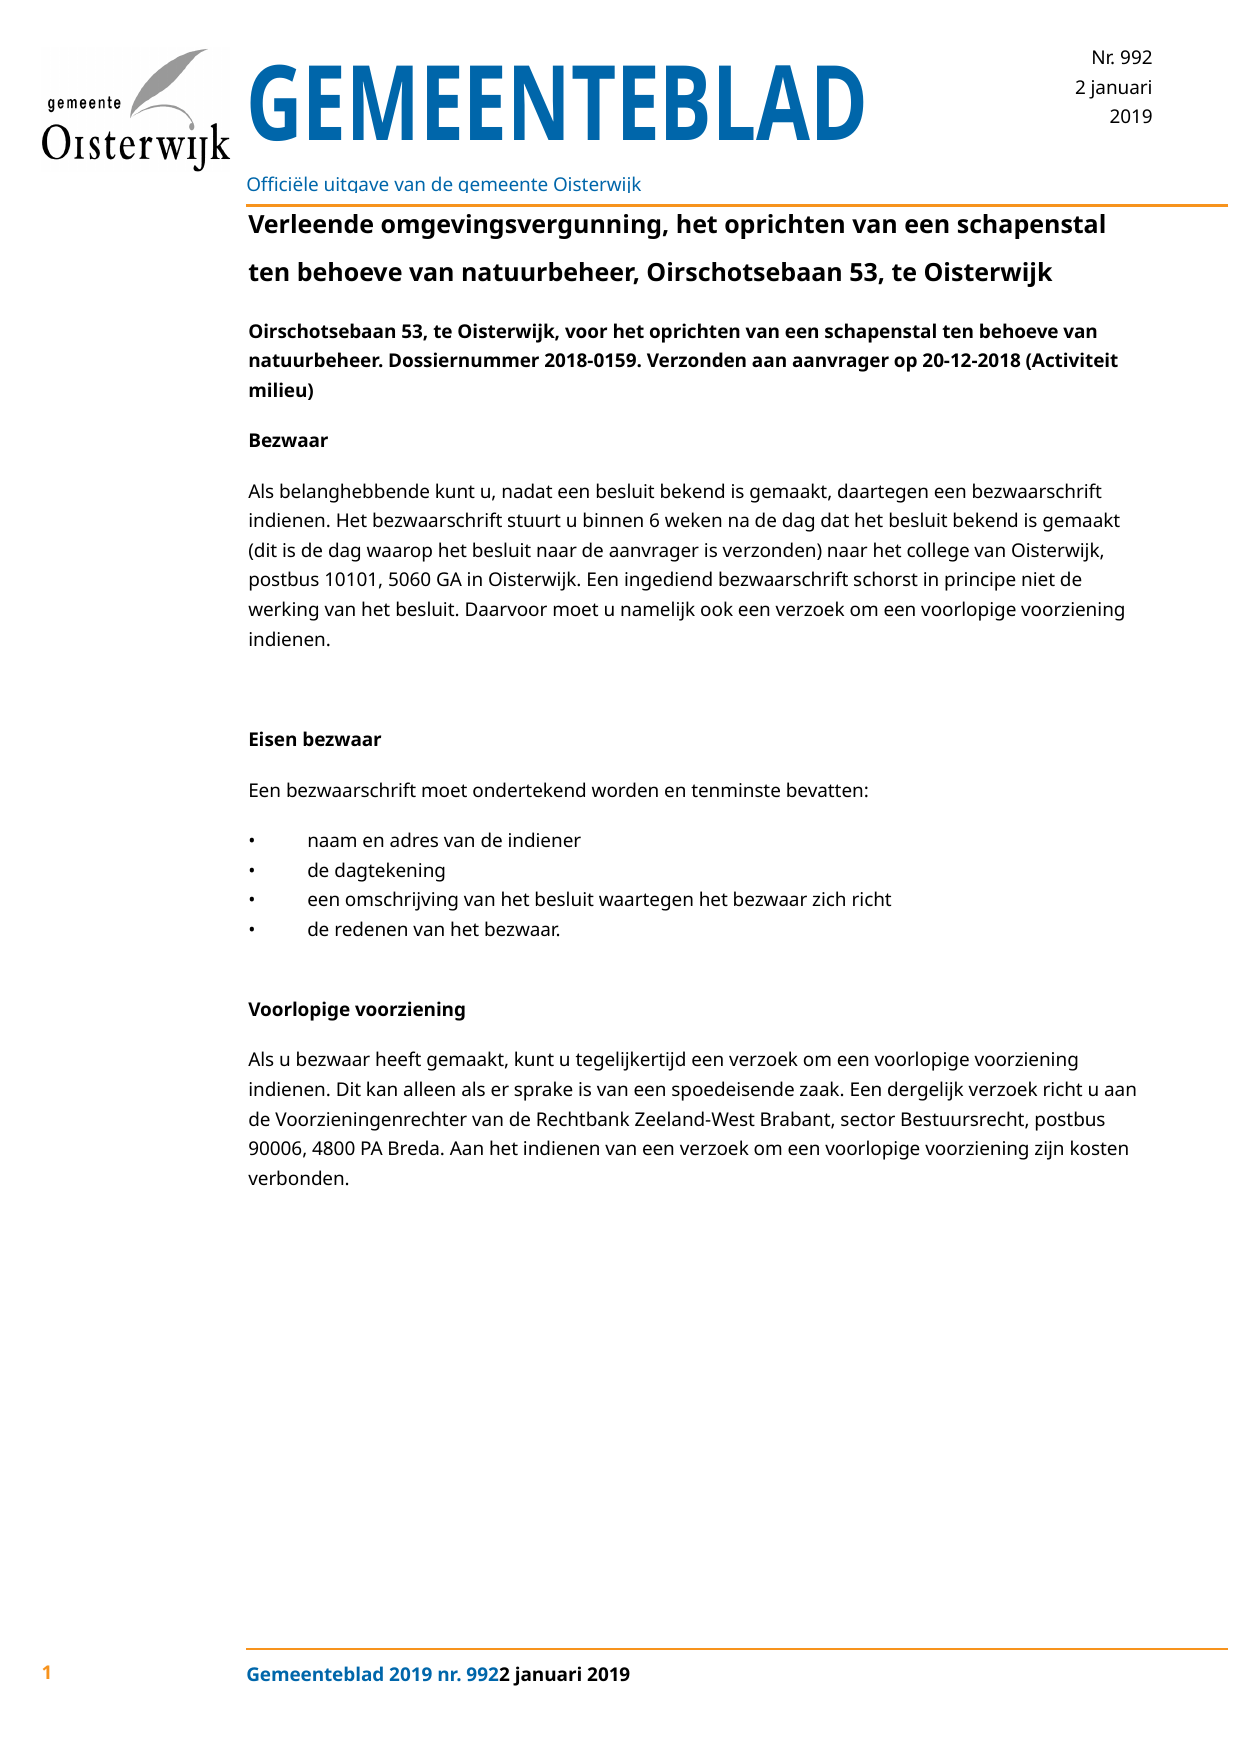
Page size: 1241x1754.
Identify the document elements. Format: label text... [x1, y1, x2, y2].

picture [41, 47, 231, 172]
text Voorlopige voorziening [248, 996, 1152, 1022]
list de dagtekening [248, 857, 1152, 883]
list een omschrijving van het besluit waartegen het bezwaar zich richt [248, 887, 1152, 912]
text Oirschotsebaan 53, te Oisterwijk, voor het oprichten van een schapenstal ten behoeve van natuurbeheer. Dossiernummer 2018-0159. Verzonden aan aanvrager op 20-12-2018 (Activiteit milieu) [248, 318, 1152, 403]
text Verleende omgevingsvergunning, het oprichten van een schapenstal ten behoeve van natuurbeheer, Oirschotsebaan 53, te Oisterwijk [248, 207, 1152, 288]
list de redenen van het bezwaar. [248, 916, 1152, 942]
text Als belanghebbende kunt u, nadat een besluit bekend is gemaakt, daartegen een bezwaarschrift indienen. Het bezwaarschrift stuurt u binnen 6 weken na de dag dat het besluit bekend is gemaakt (dit is de dag waarop het besluit naar de aanvrager is verzonden) naar het college van Oisterwijk, postbus 10101, 5060 GA in Oisterwijk. Een ingediend bezwaarschrift schorst in principe niet de werking van het besluit. Daarvoor moet u namelijk ook een verzoek om een voorlopige voorziening indienen. [248, 478, 1152, 652]
list naam en adres van de indiener [248, 827, 1152, 853]
text Een bezwaarschrift moet ondertekend worden en tenminste bevatten: [248, 777, 1152, 803]
text Bezwaar [248, 427, 1152, 453]
text Als u bezwaar heeft gemaakt, kunt u tegelijkertijd een verzoek om een voorlopige voorziening indienen. Dit kan alleen als er sprake is van een spoedeisende zaak. Een dergelijk verzoek richt u aan de Voorzieningenrechter van de Rechtbank Zeeland-West Brabant, sector Bestuursrecht, postbus 90006, 4800 PA Breda. Aan het indienen van een verzoek om een voorlopige voorziening zijn kosten verbonden. [248, 1047, 1152, 1191]
text Eisen bezwaar [248, 727, 1152, 752]
